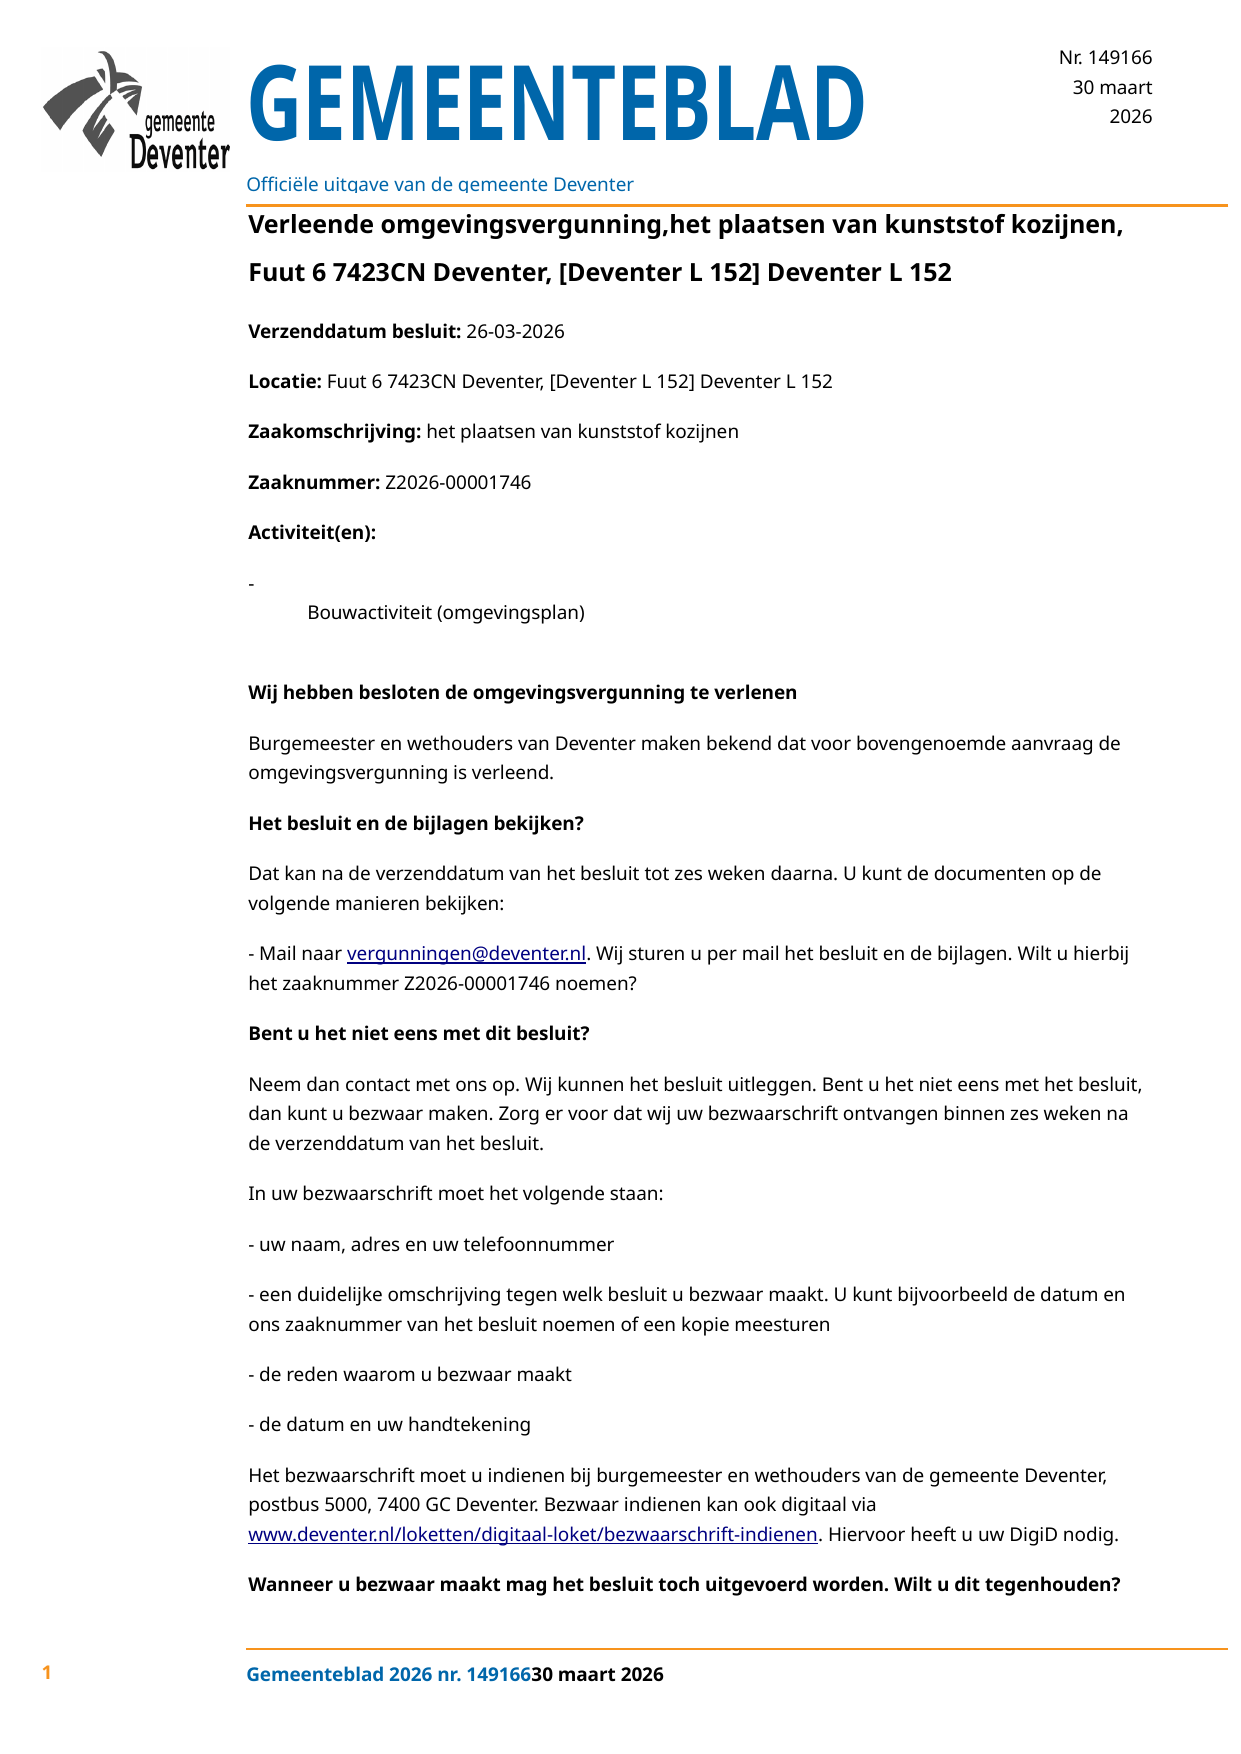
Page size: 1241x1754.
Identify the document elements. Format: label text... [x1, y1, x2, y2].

text Burgemeester en wethouders van Deventer maken bekend dat voor bovengenoemde aanvraag de omgevingsvergunning is verleend. [248, 730, 1152, 785]
text Wanneer u bezwaar maakt mag het besluit toch uitgevoerd worden. Wilt u dit tegenhouden? [248, 1572, 1152, 1597]
text Neem dan contact met ons op. Wij kunnen het besluit uitleggen. Bent u het niet eens met het besluit, dan kunt u bezwaar maken. Zorg er voor dat wij uw bezwaarschrift ontvangen binnen zes weken na de verzenddatum van het besluit. [248, 1071, 1152, 1156]
text Dat kan na de verzenddatum van het besluit tot zes weken daarna. U kunt de documenten op de volgende manieren bekijken: [248, 860, 1152, 916]
text Verzenddatum besluit: 26-03-2026 [248, 318, 1152, 344]
text Zaakomschrijving: het plaatsen van kunststof kozijnen [248, 419, 1152, 444]
text - een duidelijke omschrijving tegen welk besluit u bezwaar maakt. U kunt bijvoorbeeld de datum en ons zaaknummer van het besluit noemen of een kopie meesturen [248, 1281, 1152, 1337]
text In uw bezwaarschrift moet het volgende staan: [248, 1180, 1152, 1206]
list Bouwactiviteit (omgevingsplan) [248, 599, 1152, 625]
text Het bezwaarschrift moet u indienen bij burgemeester en wethouders van de gemeente Deventer, postbus 5000, 7400 GC Deventer. Bezwaar indienen kan ook digitaal via www.deventer.nl/loketten/digitaal-loket/bezwaarschrift-indienen. Hiervoor heeft u uw DigiD nodig. [248, 1462, 1152, 1547]
text Wij hebben besloten de omgevingsvergunning te verlenen [248, 679, 1152, 705]
text - Mail naar vergunningen@deventer.nl. Wij sturen u per mail het besluit en de bijlagen. Wilt u hierbij het zaaknummer Z2026-00001746 noemen? [248, 940, 1152, 996]
text Activiteit(en): [248, 519, 1152, 545]
text Bent u het niet eens met dit besluit? [248, 1020, 1152, 1046]
picture [41, 47, 231, 172]
text Verleende omgevingsvergunning,het plaatsen van kunststof kozijnen, Fuut 6 7423CN Deventer, [Deventer L 152] Deventer L 152 [248, 207, 1152, 288]
text Zaaknummer: Z2026-00001746 [248, 469, 1152, 495]
text Locatie: Fuut 6 7423CN Deventer, [Deventer L 152] Deventer L 152 [248, 368, 1152, 394]
text - uw naam, adres en uw telefoonnummer [248, 1231, 1152, 1257]
text - de reden waarom u bezwaar maakt [248, 1361, 1152, 1387]
text Het besluit en de bijlagen bekijken? [248, 810, 1152, 836]
text - de datum en uw handtekening [248, 1412, 1152, 1437]
